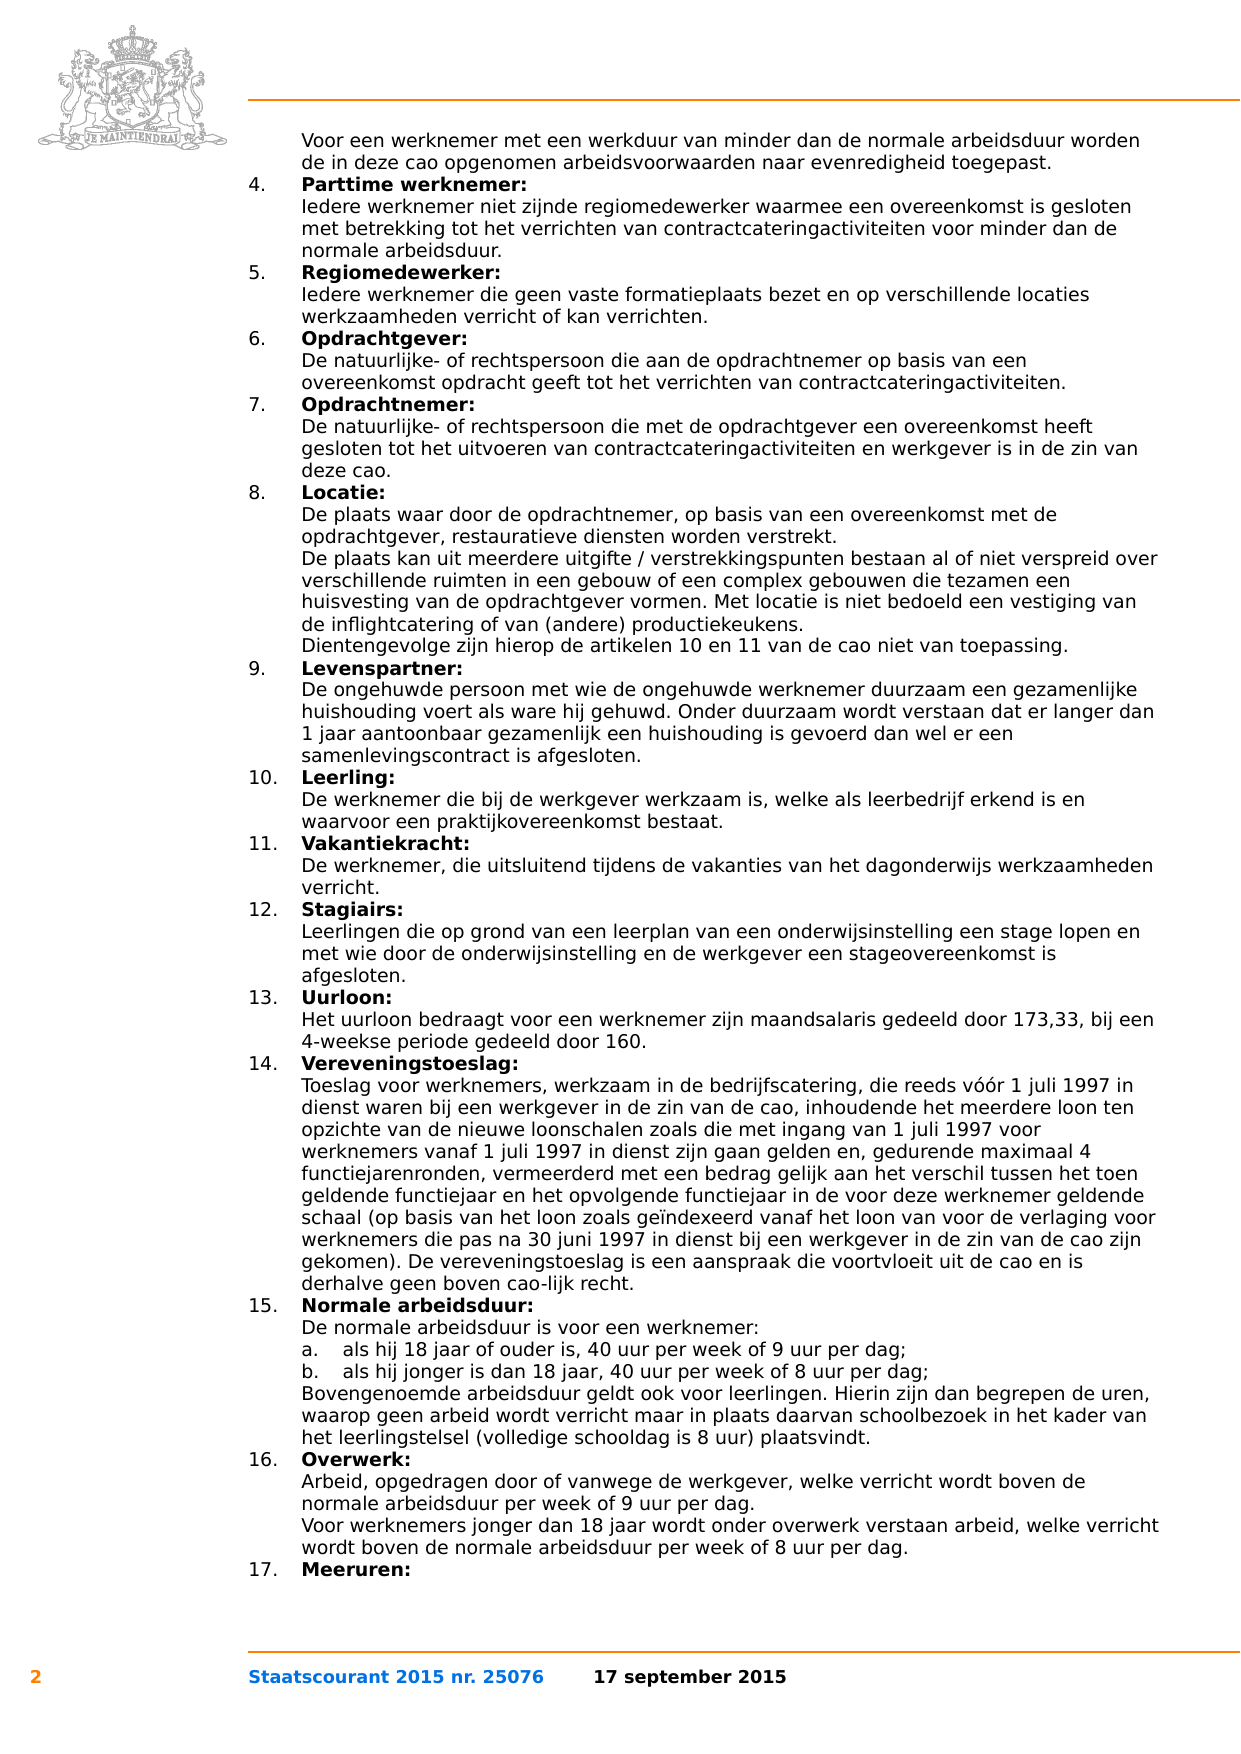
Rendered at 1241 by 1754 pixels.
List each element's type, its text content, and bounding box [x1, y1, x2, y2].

text b. als hij jonger is dan 18 jaar, 40 uur per week of 8 uur per dag; [301, 1361, 1163, 1383]
text De normale arbeidsduur is voor een werknemer: [301, 1317, 1163, 1339]
text 15. Normale arbeidsduur: [248, 1295, 1163, 1317]
text a. als hij 18 jaar of ouder is, 40 uur per week of 9 uur per dag; [301, 1339, 1163, 1361]
text 12. Stagiairs: [248, 899, 1163, 921]
text 4. Parttime werknemer: [248, 174, 1163, 196]
text 16. Overwerk: [248, 1449, 1163, 1471]
text Iedere werknemer niet zijnde regiomedewerker waarmee een overeenkomst is gesloten met betrekking tot het verrichten van contractcateringactiviteiten voor minder dan de normale arbeidsduur. [301, 196, 1163, 262]
text De werknemer die bij de werkgever werkzaam is, welke als leerbedrijf erkend is en waarvoor een praktijkovereenkomst bestaat. [301, 789, 1163, 833]
text 14. Vereveningstoeslag: [248, 1053, 1163, 1075]
text 13. Uurloon: [248, 987, 1163, 1009]
picture [38, 25, 227, 150]
text Leerlingen die op grond van een leerplan van een onderwijsinstelling een stage lopen en met wie door de onderwijsinstelling en de werkgever een stageovereenkomst is afgesloten. [301, 921, 1163, 987]
text 5. Regiomedewerker: [248, 262, 1163, 284]
text De plaats waar door de opdrachtnemer, op basis van een overeenkomst met de opdrachtgever, restauratieve diensten worden verstrekt. [301, 503, 1163, 547]
text Bovengenoemde arbeidsduur geldt ook voor leerlingen. Hierin zijn dan begrepen de uren, waarop geen arbeid wordt verricht maar in plaats daarvan schoolbezoek in het kader van het leerlingstelsel (volledige schooldag is 8 uur) plaatsvindt. [301, 1383, 1163, 1449]
text De plaats kan uit meerdere uitgifte / verstrekkingspunten bestaan al of niet verspreid over verschillende ruimten in een gebouw of een complex gebouwen die tezamen een huisvesting van de opdrachtgever vormen. Met locatie is niet bedoeld een vestiging van de inflightcatering of van (andere) productiekeukens. [301, 547, 1163, 635]
text 7. Opdrachtnemer: [248, 394, 1163, 416]
text 11. Vakantiekracht: [248, 833, 1163, 855]
text 6. Opdrachtgever: [248, 328, 1163, 350]
text 9. Levenspartner: [248, 657, 1163, 679]
text 17. Meeruren: [248, 1558, 1163, 1581]
text 8. Locatie: [248, 482, 1163, 503]
text Dientengevolge zijn hierop de artikelen 10 en 11 van de cao niet van toepassing. [301, 635, 1163, 657]
text 10. Leerling: [248, 767, 1163, 789]
text Iedere werknemer die geen vaste formatieplaats bezet en op verschillende locaties werkzaamheden verricht of kan verrichten. [301, 284, 1163, 328]
text De ongehuwde persoon met wie de ongehuwde werknemer duurzaam een gezamenlijke huishouding voert als ware hij gehuwd. Onder duurzaam wordt verstaan dat er langer dan 1 jaar aantoonbaar gezamenlijk een huishouding is gevoerd dan wel er een samenlevingscontract is afgesloten. [301, 679, 1163, 767]
text De natuurlijke- of rechtspersoon die aan de opdrachtnemer op basis van een overeenkomst opdracht geeft tot het verrichten van contractcateringactiviteiten. [301, 350, 1163, 394]
text Voor werknemers jonger dan 18 jaar wordt onder overwerk verstaan arbeid, welke verricht wordt boven de normale arbeidsduur per week of 8 uur per dag. [301, 1514, 1163, 1558]
text De natuurlijke- of rechtspersoon die met de opdrachtgever een overeenkomst heeft gesloten tot het uitvoeren van contractcateringactiviteiten en werkgever is in de zin van deze cao. [301, 416, 1163, 482]
text De werknemer, die uitsluitend tijdens de vakanties van het dagonderwijs werkzaamheden verricht. [301, 855, 1163, 899]
text Voor een werknemer met een werkduur van minder dan de normale arbeidsduur worden de in deze cao opgenomen arbeidsvoorwaarden naar evenredigheid toegepast. [301, 130, 1163, 174]
text Toeslag voor werknemers, werkzaam in de bedrijfscatering, die reeds vóór 1 juli 1997 in dienst waren bij een werkgever in de zin van de cao, inhoudende het meerdere loon ten opzichte van de nieuwe loonschalen zoals die met ingang van 1 juli 1997 voor werknemers vanaf 1 juli 1997 in dienst zijn gaan gelden en, gedurende maximaal 4 functiejarenronden, vermeerderd met een bedrag gelijk aan het verschil tussen het toen geldende functiejaar en het opvolgende functiejaar in de voor deze werknemer geldende schaal (op basis van het loon zoals geïndexeerd vanaf het loon van voor de verlaging voor werknemers die pas na 30 juni 1997 in dienst bij een werkgever in de zin van de cao zijn gekomen). De vereveningstoeslag is een aanspraak die voortvloeit uit de cao en is derhalve geen boven cao-lijk recht. [301, 1075, 1163, 1295]
text Arbeid, opgedragen door of vanwege de werkgever, welke verricht wordt boven de normale arbeidsduur per week of 9 uur per dag. [301, 1471, 1163, 1514]
text Het uurloon bedraagt voor een werknemer zijn maandsalaris gedeeld door 173,33, bij een 4-weekse periode gedeeld door 160. [301, 1009, 1163, 1053]
